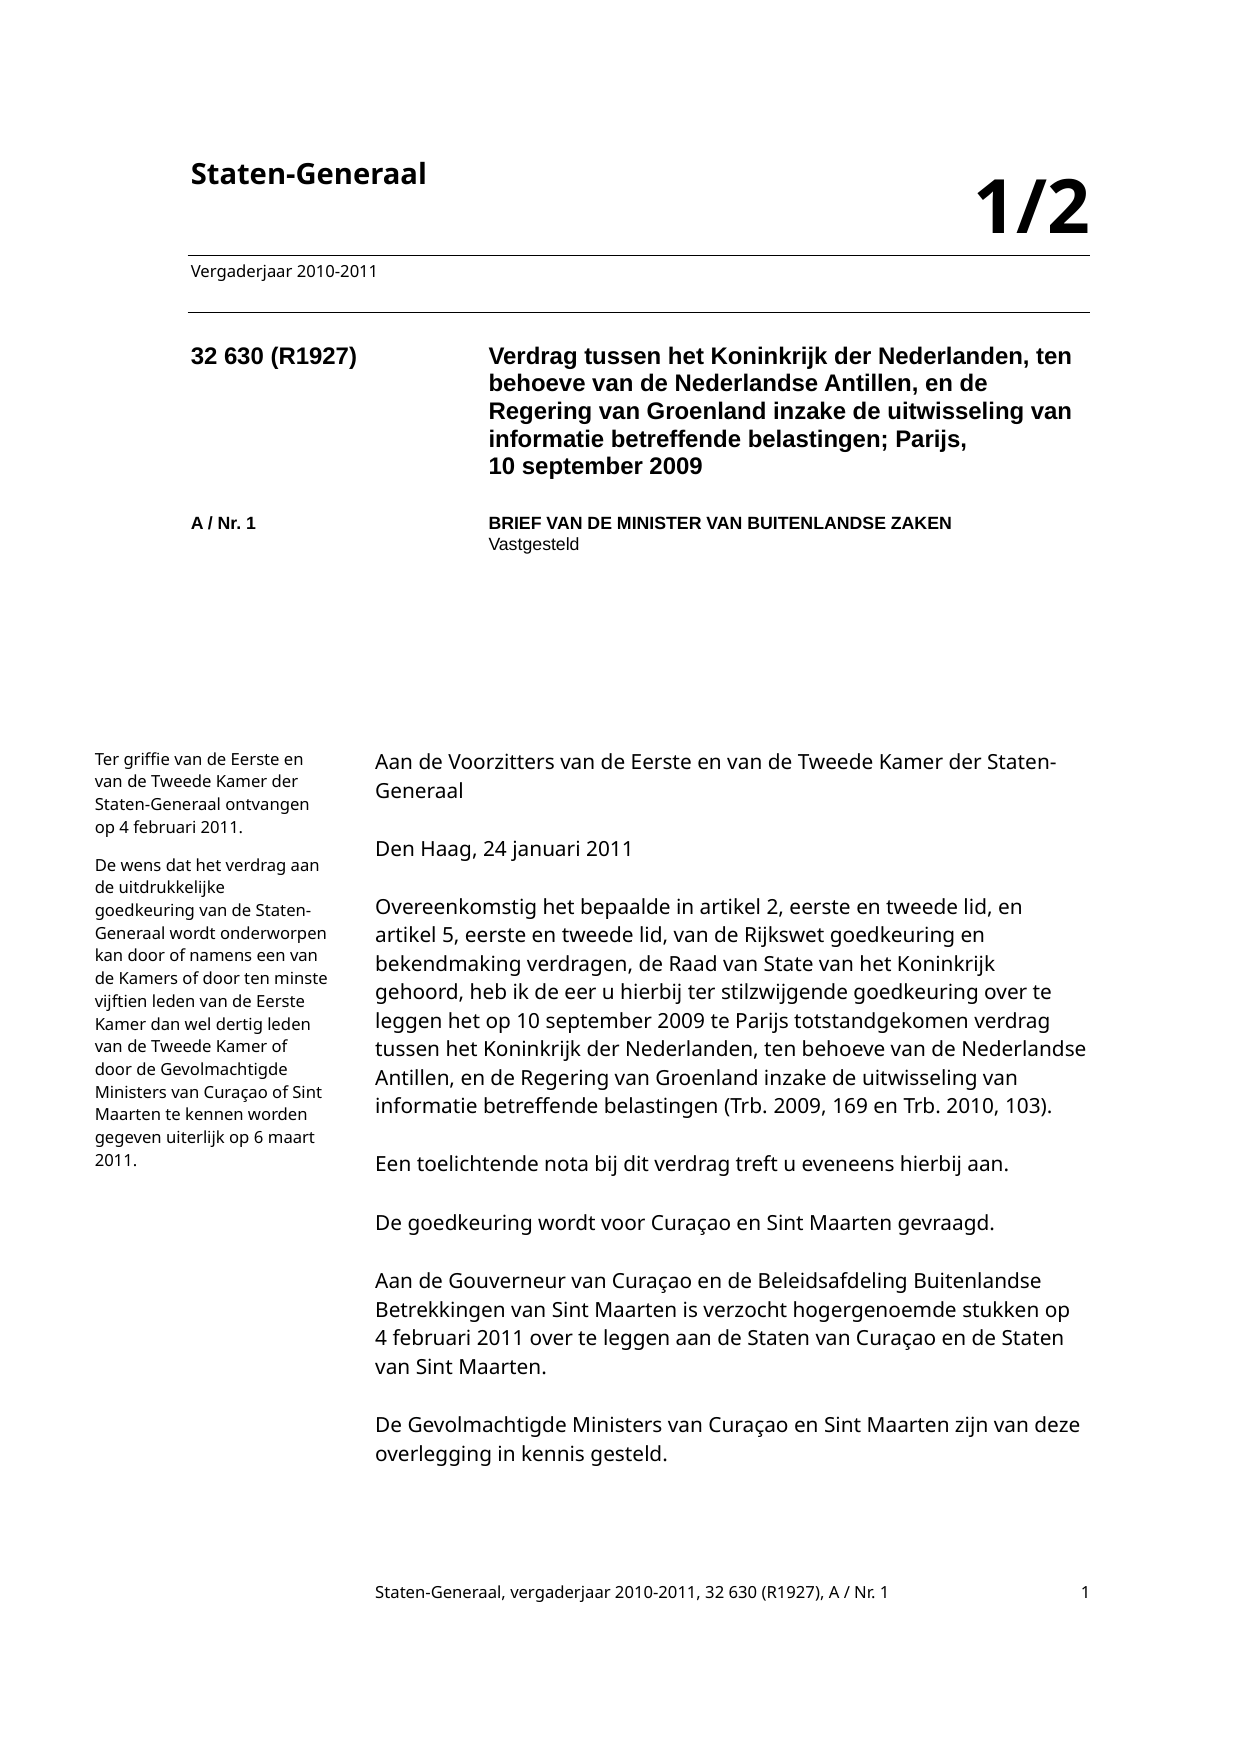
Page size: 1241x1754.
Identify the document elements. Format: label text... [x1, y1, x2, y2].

table_cell [485, 313, 1090, 339]
text Overeenkomstig het bepaalde in artikel 2, eerste en tweede lid, en artikel 5, eerste en tweede lid, van de Rijkswet goedkeuring en bekendmaking verdragen, de Raad van State van het Koninkrijk gehoord, heb ik de eer u hierbij ter stilzwijgende goedkeuring over te leggen het op 10 september 2009 te Parijs totstandgekomen verdrag tussen het Koninkrijk der Nederlanden, ten behoeve van de Nederlandse Antillen, en de Regering van Groenland inzake de uitwisseling van informatie betreffende belastingen (Trb. 2009, 169 en Trb. 2010, 103). [375, 892, 1090, 1119]
text Den Haag, 24 januari 2011 [375, 834, 1090, 862]
table_cell 32 630 (R1927) [188, 339, 485, 510]
table_cell [485, 256, 1090, 312]
table_cell A / Nr. 1 [188, 510, 485, 629]
text [94, 838, 328, 853]
text Aan de Gouverneur van Curaçao en de Beleidsafdeling Buitenlandse Betrekkingen van Sint Maarten is verzocht hogergenoemde stukken op 4 februari 2011 over te leggen aan de Staten van Curaçao en de Staten van Sint Maarten. [375, 1266, 1090, 1380]
text De wens dat het verdrag aan de uitdrukkelijke goedkeuring van de Staten-Generaal wordt onderworpen kan door of namens een van de Kamers of door ten minste vijftien leden van de Eerste Kamer dan wel dertig leden van de Tweede Kamer of door de Gevolmachtigde Ministers van Curaçao of Sint Maarten te kennen worden gegeven uiterlijk op 6 maart 2011. [94, 853, 328, 1171]
table_cell Verdrag tussen het Koninkrijk der Nederlanden, ten behoeve van de Nederlandse Antillen, en de Regering van Groenland inzake de uitwisseling van informatie betreffende belastingen; Parijs, 10 september 2009 [485, 339, 1090, 510]
table_header Staten-Generaal [188, 150, 909, 255]
text De Gevolmachtigde Ministers van Curaçao en Sint Maarten zijn van deze overlegging in kennis gesteld. [375, 1410, 1090, 1467]
text De goedkeuring wordt voor Curaçao en Sint Maarten gevraagd. [375, 1208, 1090, 1236]
text Een toelichtende nota bij dit verdrag treft u eveneens hierbij aan. [375, 1149, 1090, 1178]
table_cell Vergaderjaar 2010-2011 [188, 256, 485, 312]
table_cell BRIEF VAN DE MINISTER VAN BUITENLANDSE ZAKEN Vastgesteld [485, 510, 1090, 629]
text Aan de Voorzitters van de Eerste en van de Tweede Kamer der Staten-Generaal [375, 747, 1090, 804]
text Ter griffie van de Eerste en van de Tweede Kamer der Staten-Generaal ontvangen op 4 februari 2011. [94, 747, 328, 838]
table_header 1/2 [910, 150, 1090, 255]
table_cell [188, 313, 485, 339]
